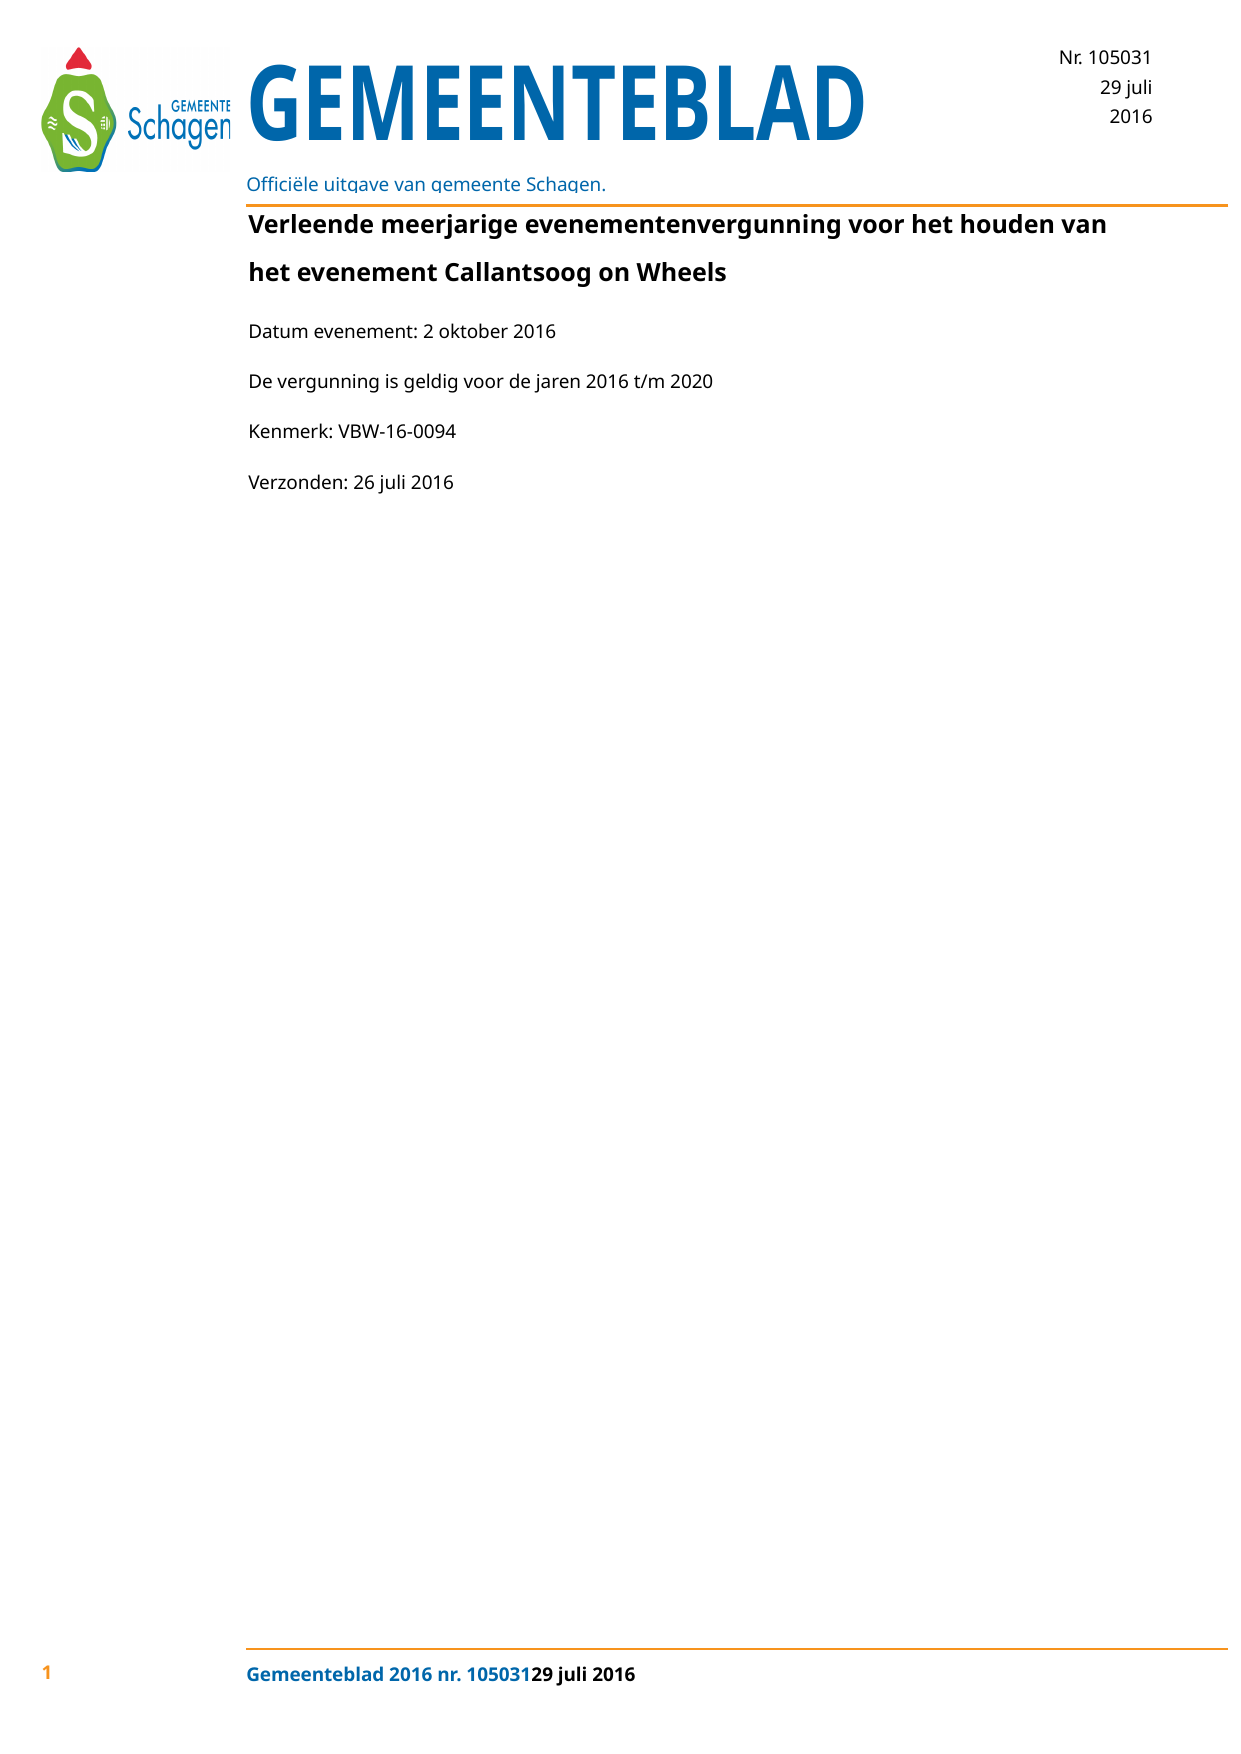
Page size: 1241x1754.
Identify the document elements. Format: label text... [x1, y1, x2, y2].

text Kenmerk: VBW-16-0094 [248, 419, 1152, 444]
text Datum evenement: 2 oktober 2016 [248, 318, 1152, 344]
picture [41, 47, 231, 172]
text De vergunning is geldig voor de jaren 2016 t/m 2020 [248, 368, 1152, 394]
text Verleende meerjarige evenementenvergunning voor het houden van het evenement Callantsoog on Wheels [248, 207, 1152, 288]
text Verzonden: 26 juli 2016 [248, 469, 1152, 495]
